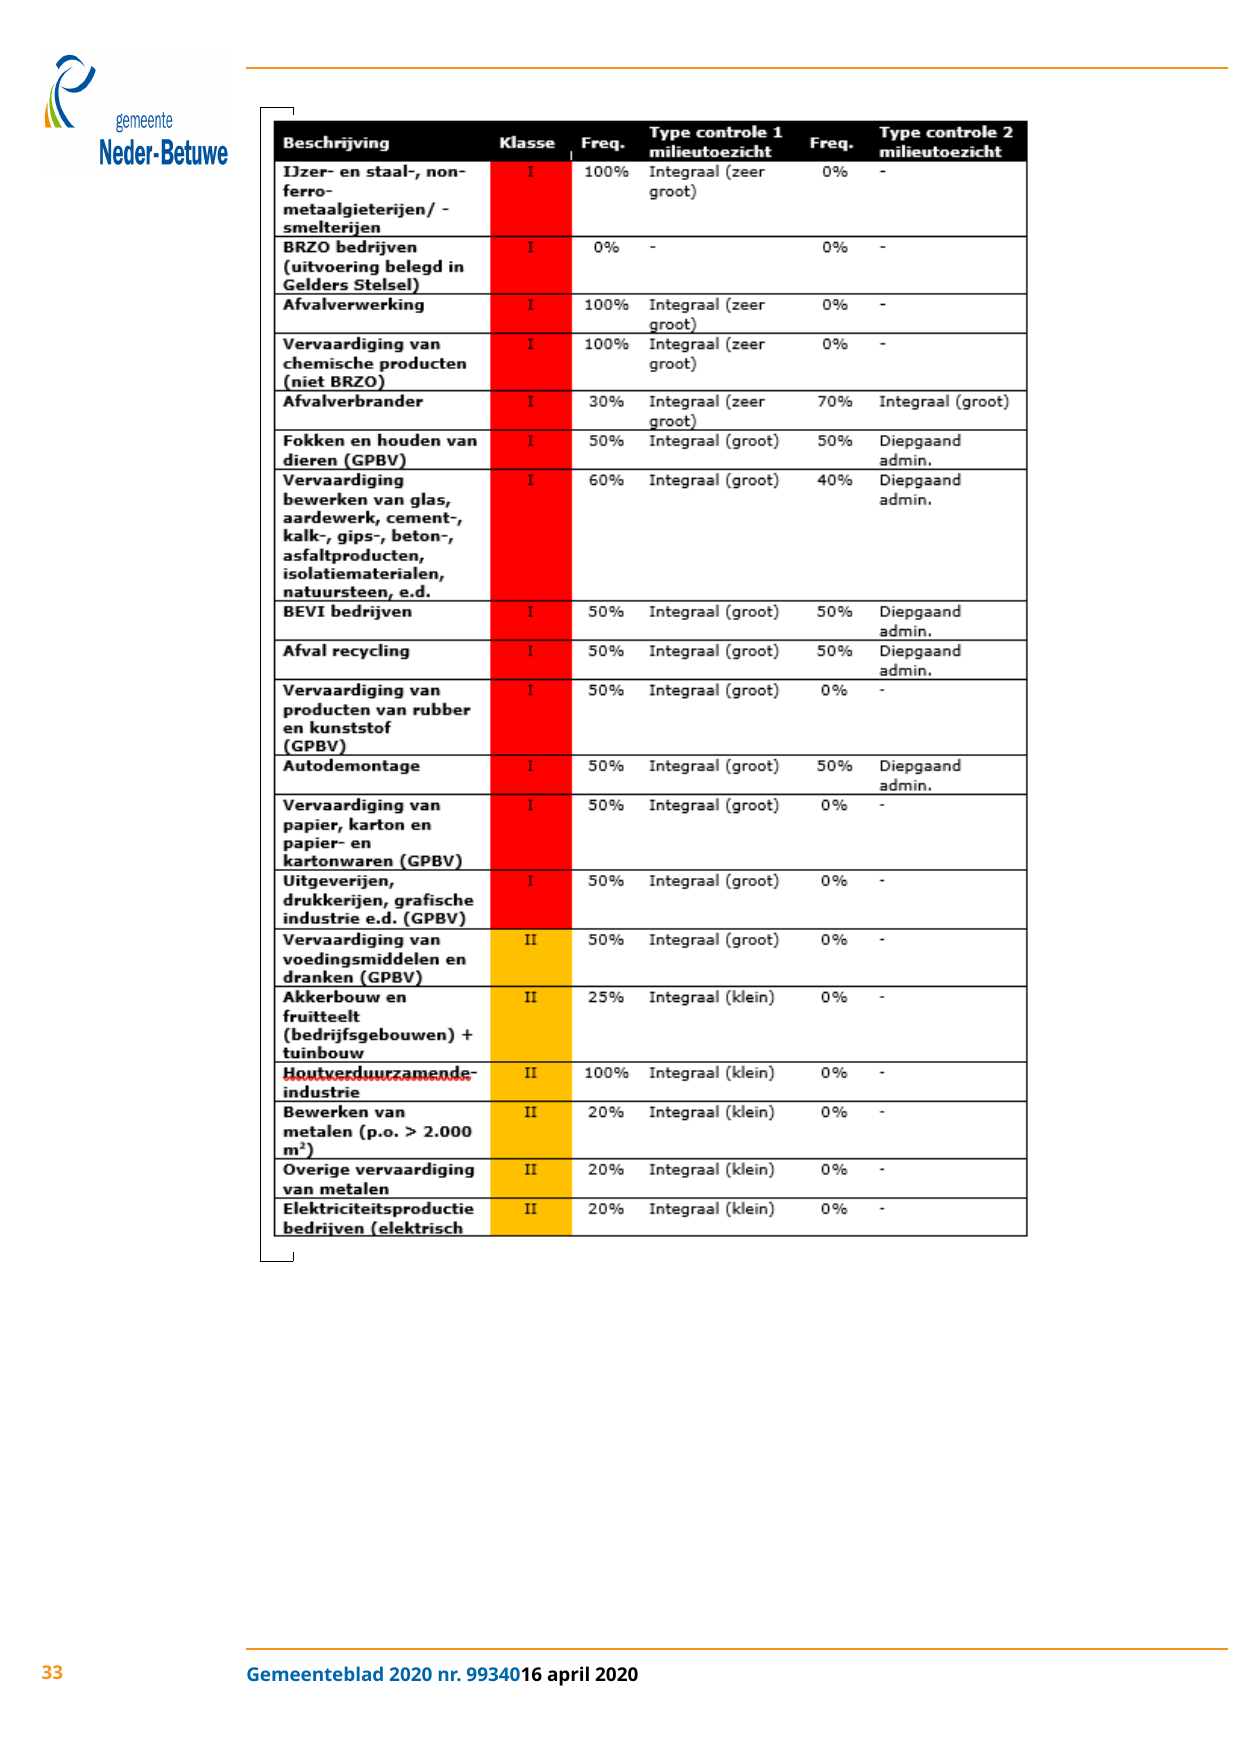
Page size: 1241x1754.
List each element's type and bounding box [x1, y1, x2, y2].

picture [268, 115, 1037, 1252]
picture [41, 47, 231, 172]
